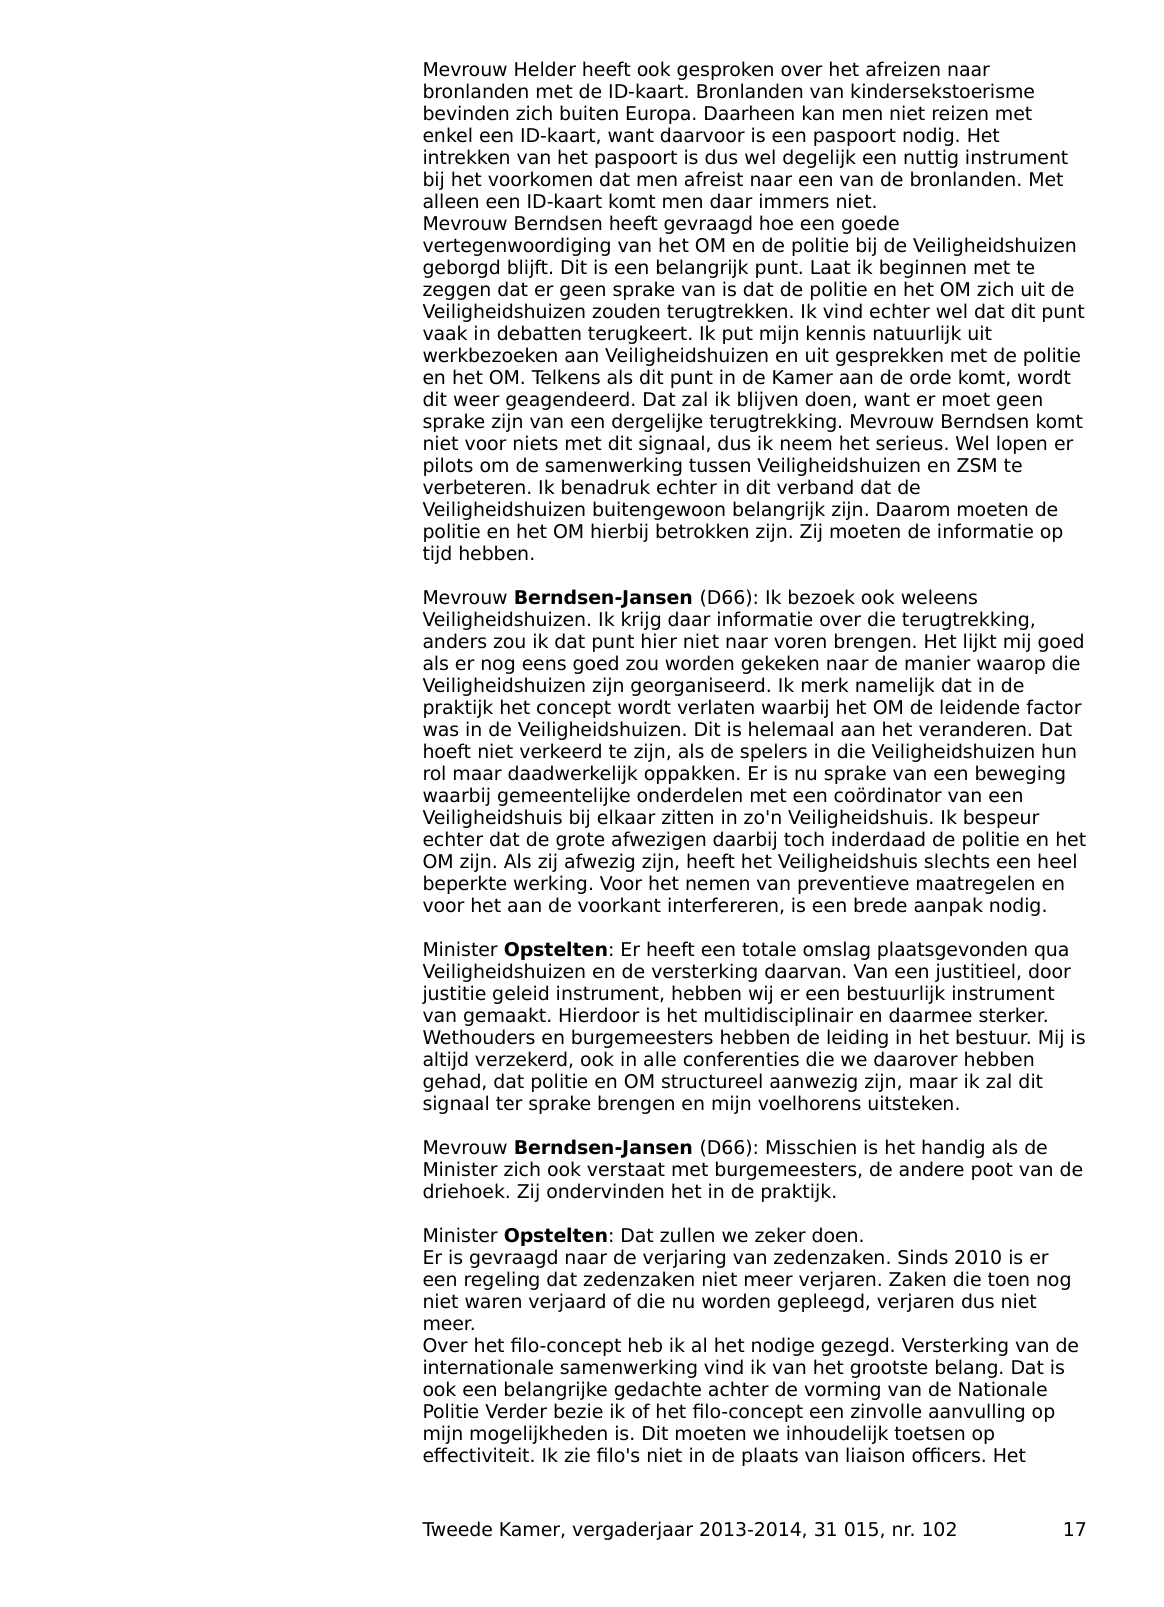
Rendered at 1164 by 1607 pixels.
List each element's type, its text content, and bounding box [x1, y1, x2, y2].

text Mevrouw Berndsen heeft gevraagd hoe een goede vertegenwoordiging van het OM en de politie bij de Veiligheidshuizen geborgd blijft. Dit is een belangrijk punt. Laat ik beginnen met te zeggen dat er geen sprake van is dat de politie en het OM zich uit de Veiligheidshuizen zouden terugtrekken. Ik vind echter wel dat dit punt vaak in debatten terugkeert. Ik put mijn kennis natuurlijk uit werkbezoeken aan Veiligheidshuizen en uit gesprekken met de politie en het OM. Telkens als dit punt in de Kamer aan de orde komt, wordt dit weer geagendeerd. Dat zal ik blijven doen, want er moet geen sprake zijn van een dergelijke terugtrekking. Mevrouw Berndsen komt niet voor niets met dit signaal, dus ik neem het serieus. Wel lopen er pilots om de samenwerking tussen Veiligheidshuizen en ZSM te verbeteren. Ik benadruk echter in dit verband dat de Veiligheidshuizen buitengewoon belangrijk zijn. Daarom moeten de politie en het OM hierbij betrokken zijn. Zij moeten de informatie op tijd hebben. [422, 213, 1087, 564]
text Minister Opstelten: Er heeft een totale omslag plaatsgevonden qua Veiligheidshuizen en de versterking daarvan. Van een justitieel, door justitie geleid instrument, hebben wij er een bestuurlijk instrument van gemaakt. Hierdoor is het multidisciplinair en daarmee sterker. Wethouders en burgemeesters hebben de leiding in het bestuur. Mij is altijd verzekerd, ook in alle conferenties die we daarover hebben gehad, dat politie en OM structureel aanwezig zijn, maar ik zal dit signaal ter sprake brengen en mijn voelhorens uitsteken. [422, 939, 1087, 1114]
text Minister Opstelten: Dat zullen we zeker doen. [422, 1225, 1087, 1247]
text Mevrouw Berndsen-Jansen (D66): Ik bezoek ook weleens Veiligheidshuizen. Ik krijg daar informatie over die terugtrekking, anders zou ik dat punt hier niet naar voren brengen. Het lijkt mij goed als er nog eens goed zou worden gekeken naar de manier waarop die Veiligheidshuizen zijn georganiseerd. Ik merk namelijk dat in de praktijk het concept wordt verlaten waarbij het OM de leidende factor was in de Veiligheidshuizen. Dit is helemaal aan het veranderen. Dat hoeft niet verkeerd te zijn, als de spelers in die Veiligheidshuizen hun rol maar daadwerkelijk oppakken. Er is nu sprake van een beweging waarbij gemeentelijke onderdelen met een coördinator van een Veiligheidshuis bij elkaar zitten in zo'n Veiligheidshuis. Ik bespeur echter dat de grote afwezigen daarbij toch inderdaad de politie en het OM zijn. Als zij afwezig zijn, heeft het Veiligheidshuis slechts een heel beperkte werking. Voor het nemen van preventieve maatregelen en voor het aan de voorkant interfereren, is een brede aanpak nodig. [422, 587, 1087, 916]
text Mevrouw Helder heeft ook gesproken over het afreizen naar bronlanden met de ID-kaart. Bronlanden van kindersekstoerisme bevinden zich buiten Europa. Daarheen kan men niet reizen met enkel een ID-kaart, want daarvoor is een paspoort nodig. Het intrekken van het paspoort is dus wel degelijk een nuttig instrument bij het voorkomen dat men afreist naar een van de bronlanden. Met alleen een ID-kaart komt men daar immers niet. [422, 59, 1087, 213]
text Er is gevraagd naar de verjaring van zedenzaken. Sinds 2010 is er een regeling dat zedenzaken niet meer verjaren. Zaken die toen nog niet waren verjaard of die nu worden gepleegd, verjaren dus niet meer. [422, 1247, 1087, 1335]
text Over het filo-concept heb ik al het nodige gezegd. Versterking van de internationale samenwerking vind ik van het grootste belang. Dat is ook een belangrijke gedachte achter de vorming van de Nationale Politie Verder bezie ik of het filo-concept een zinvolle aanvulling op mijn mogelijkheden is. Dit moeten we inhoudelijk toetsen op effectiviteit. Ik zie filo's niet in de plaats van liaison officers. Het [422, 1335, 1087, 1467]
text Mevrouw Berndsen-Jansen (D66): Misschien is het handig als de Minister zich ook verstaat met burgemeesters, de andere poot van de driehoek. Zij ondervinden het in de praktijk. [422, 1137, 1087, 1203]
